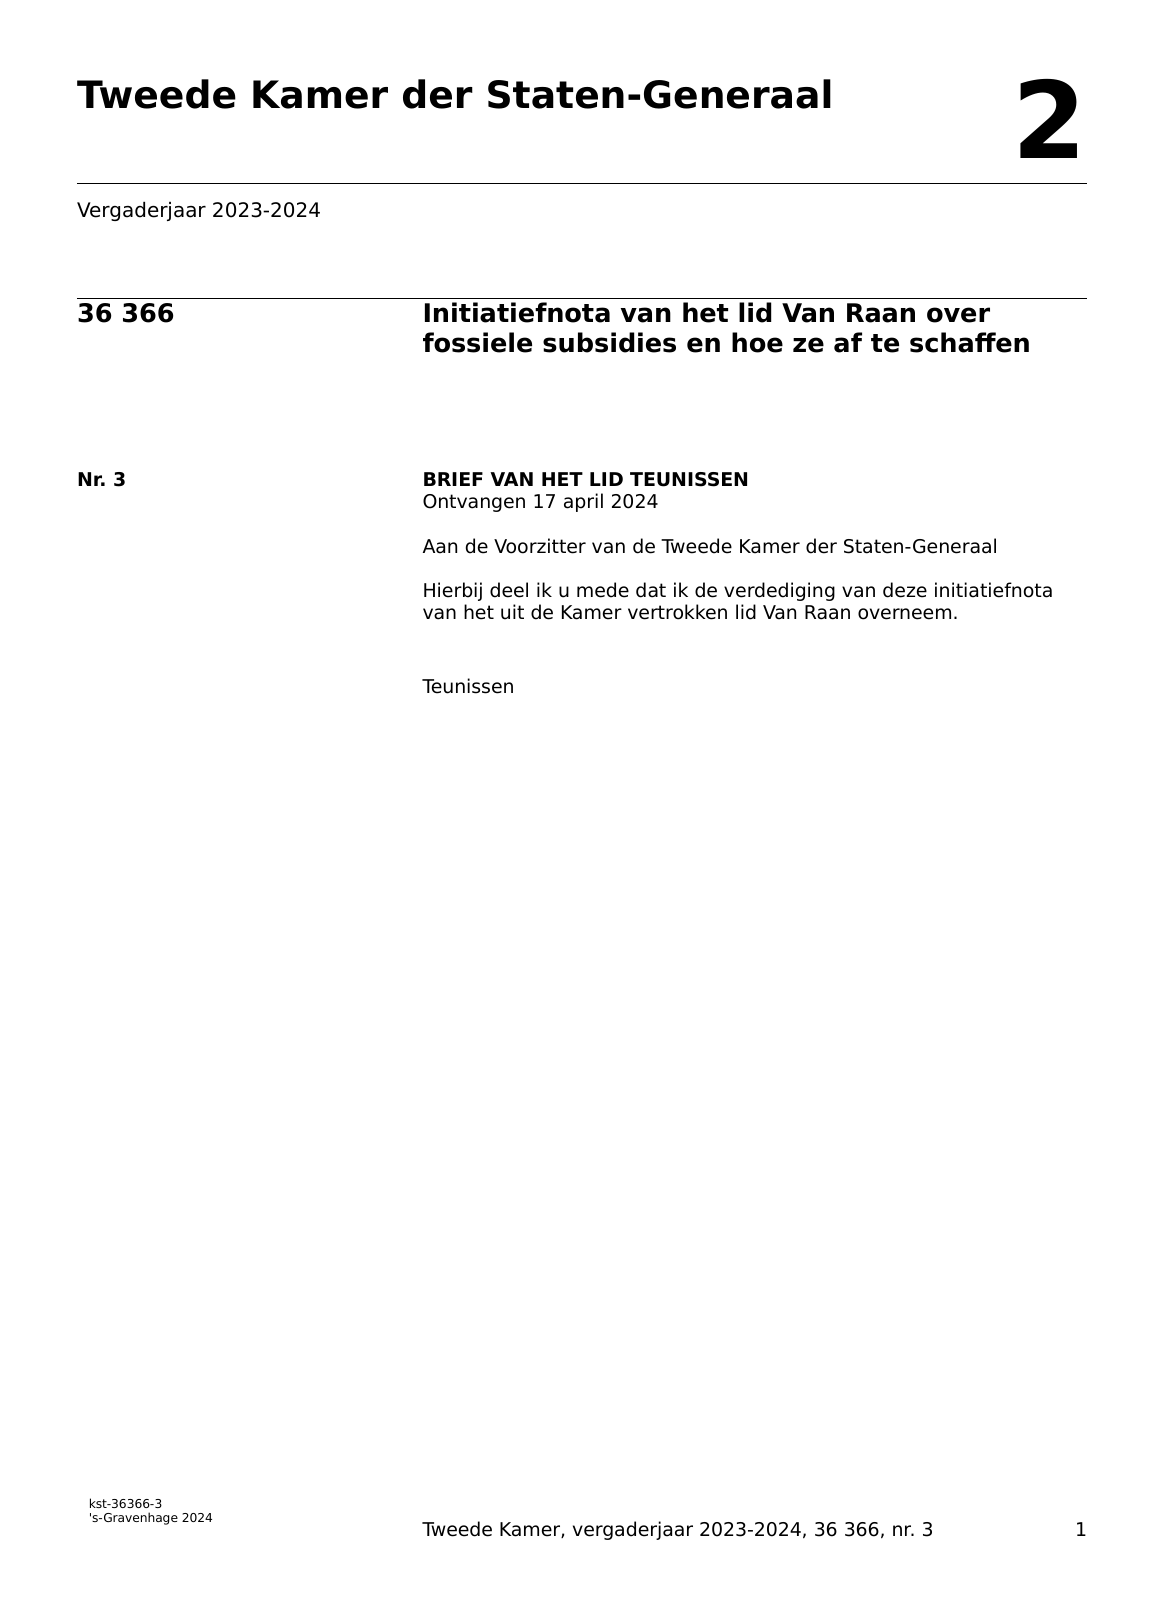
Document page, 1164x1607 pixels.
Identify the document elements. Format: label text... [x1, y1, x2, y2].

table_header Tweede Kamer der Staten-Generaal [77, 59, 886, 183]
text kst-36366-3 [88, 1497, 323, 1511]
text Ontvangen 17 april 2024 [422, 491, 1087, 513]
table_header 2 [886, 59, 1087, 183]
text Teunissen [422, 654, 1087, 698]
text Aan de Voorzitter van de Tweede Kamer der Staten-Generaal [422, 536, 1087, 557]
text Hierbij deel ik u mede dat ik de verdediging van deze initiatiefnota van het uit de Kamer vertrokken lid Van Raan overneem. [422, 580, 1087, 624]
table_cell Vergaderjaar 2023-2024 [77, 184, 1087, 298]
subtitle 36 366 Initiatiefnota van het lid Van Raan over fossiele subsidies en hoe ze af te schaffen [77, 299, 1087, 358]
subtitle Nr. 3 BRIEF VAN HET LID TEUNISSEN [77, 469, 1087, 491]
text 's-Gravenhage 2024 [88, 1511, 323, 1525]
